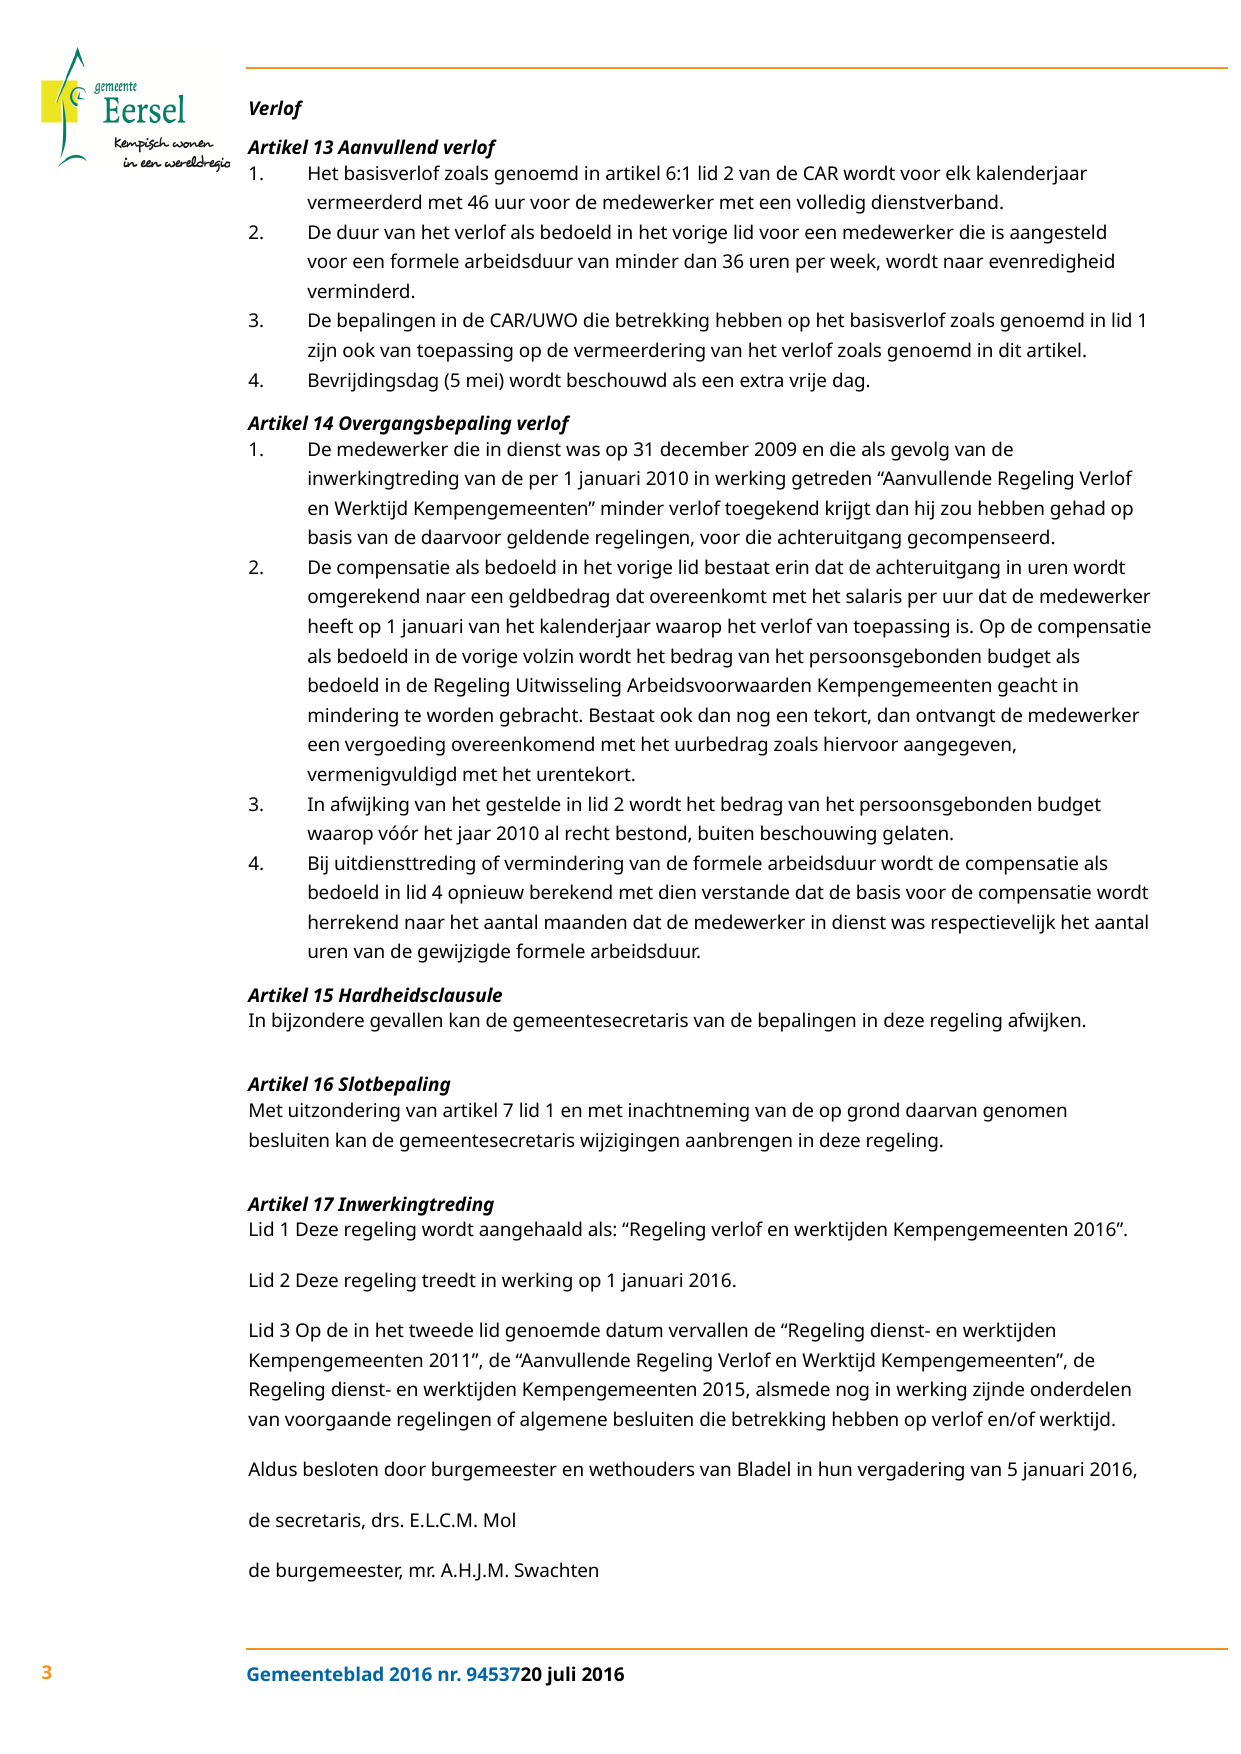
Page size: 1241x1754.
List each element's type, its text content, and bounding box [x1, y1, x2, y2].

list De medewerker die in dienst was op 31 december 2009 en die als gevolg van de inwerkingtreding van de per 1 januari 2010 in werking getreden “Aanvullende Regeling Verlof en Werktijd Kempengemeenten” minder verlof toegekend krijgt dan hij zou hebben gehad op basis van de daarvoor geldende regelingen, voor die achteruitgang gecompenseerd. [248, 436, 1152, 550]
text Artikel 17 Inwerkingtreding [248, 1191, 1152, 1216]
text Aldus besloten door burgemeester en wethouders van Bladel in hun vergadering van 5 januari 2016, [248, 1456, 1152, 1482]
list De bepalingen in de CAR/UWO die betrekking hebben op het basisverlof zoals genoemd in lid 1 zijn ook van toepassing op de vermeerdering van het verlof zoals genoemd in dit artikel. [248, 308, 1152, 363]
text Lid 2 Deze regeling treedt in werking op 1 januari 2016. [248, 1267, 1152, 1293]
text Artikel 16 Slotbepaling [248, 1071, 1152, 1097]
text de secretaris, drs. E.L.C.M. Mol [248, 1507, 1152, 1533]
text Verlof [248, 95, 1152, 121]
list De duur van het verlof als bedoeld in het vorige lid voor een medewerker die is aangesteld voor een formele arbeidsduur van minder dan 36 uren per week, wordt naar evenredigheid verminderd. [248, 219, 1152, 304]
text Artikel 14 Overgangsbepaling verlof [248, 410, 1152, 436]
text Artikel 15 Hardheidsclausule [248, 982, 1152, 1007]
list Het basisverlof zoals genoemd in artikel 6:1 lid 2 van de CAR wordt voor elk kalenderjaar vermeerderd met 46 uur voor de medewerker met een volledig dienstverband. [248, 160, 1152, 215]
list In afwijking van het gestelde in lid 2 wordt het bedrag van het persoonsgebonden budget waarop vóór het jaar 2010 al recht bestond, buiten beschouwing gelaten. [248, 791, 1152, 846]
list Bevrijdingsdag (5 mei) wordt beschouwd als een extra vrije dag. [248, 367, 1152, 393]
text Lid 3 Op de in het tweede lid genoemde datum vervallen de “Regeling dienst- en werktijden Kempengemeenten 2011”, de “Aanvullende Regeling Verlof en Werktijd Kempengemeenten”, de Regeling dienst- en werktijden Kempengemeenten 2015, alsmede nog in werking zijnde onderdelen van voorgaande regelingen of algemene besluiten die betrekking hebben op verlof en/of werktijd. [248, 1317, 1152, 1432]
text Lid 1 Deze regeling wordt aangehaald als: “Regeling verlof en werktijden Kempengemeenten 2016”. [248, 1216, 1152, 1242]
text Met uitzondering van artikel 7 lid 1 en met inachtneming van de op grond daarvan genomen besluiten kan de gemeentesecretaris wijzigingen aanbrengen in deze regeling. [248, 1097, 1152, 1152]
list Bij uitdiensttreding of vermindering van de formele arbeidsduur wordt de compensatie als bedoeld in lid 4 opnieuw berekend met dien verstande dat de basis voor de compensatie wordt herrekend naar het aantal maanden dat de medewerker in dienst was respectievelijk het aantal uren van de gewijzigde formele arbeidsduur. [248, 850, 1152, 964]
list De compensatie als bedoeld in het vorige lid bestaat erin dat de achteruitgang in uren wordt omgerekend naar een geldbedrag dat overeenkomt met het salaris per uur dat de medewerker heeft op 1 januari van het kalenderjaar waarop het verlof van toepassing is. Op de compensatie als bedoeld in de vorige volzin wordt het bedrag van het persoonsgebonden budget als bedoeld in de Regeling Uitwisseling Arbeidsvoorwaarden Kempengemeenten geacht in mindering te worden gebracht. Bestaat ook dan nog een tekort, dan ontvangt de medewerker een vergoeding overeenkomend met het uurbedrag zoals hiervoor aangegeven, vermenigvuldigd met het urentekort. [248, 554, 1152, 787]
text In bijzondere gevallen kan de gemeentesecretaris van de bepalingen in deze regeling afwijken. [248, 1007, 1152, 1033]
text de burgemeester, mr. A.H.J.M. Swachten [248, 1557, 1152, 1583]
text Artikel 13 Aanvullend verlof [248, 134, 1152, 160]
picture [41, 47, 231, 172]
